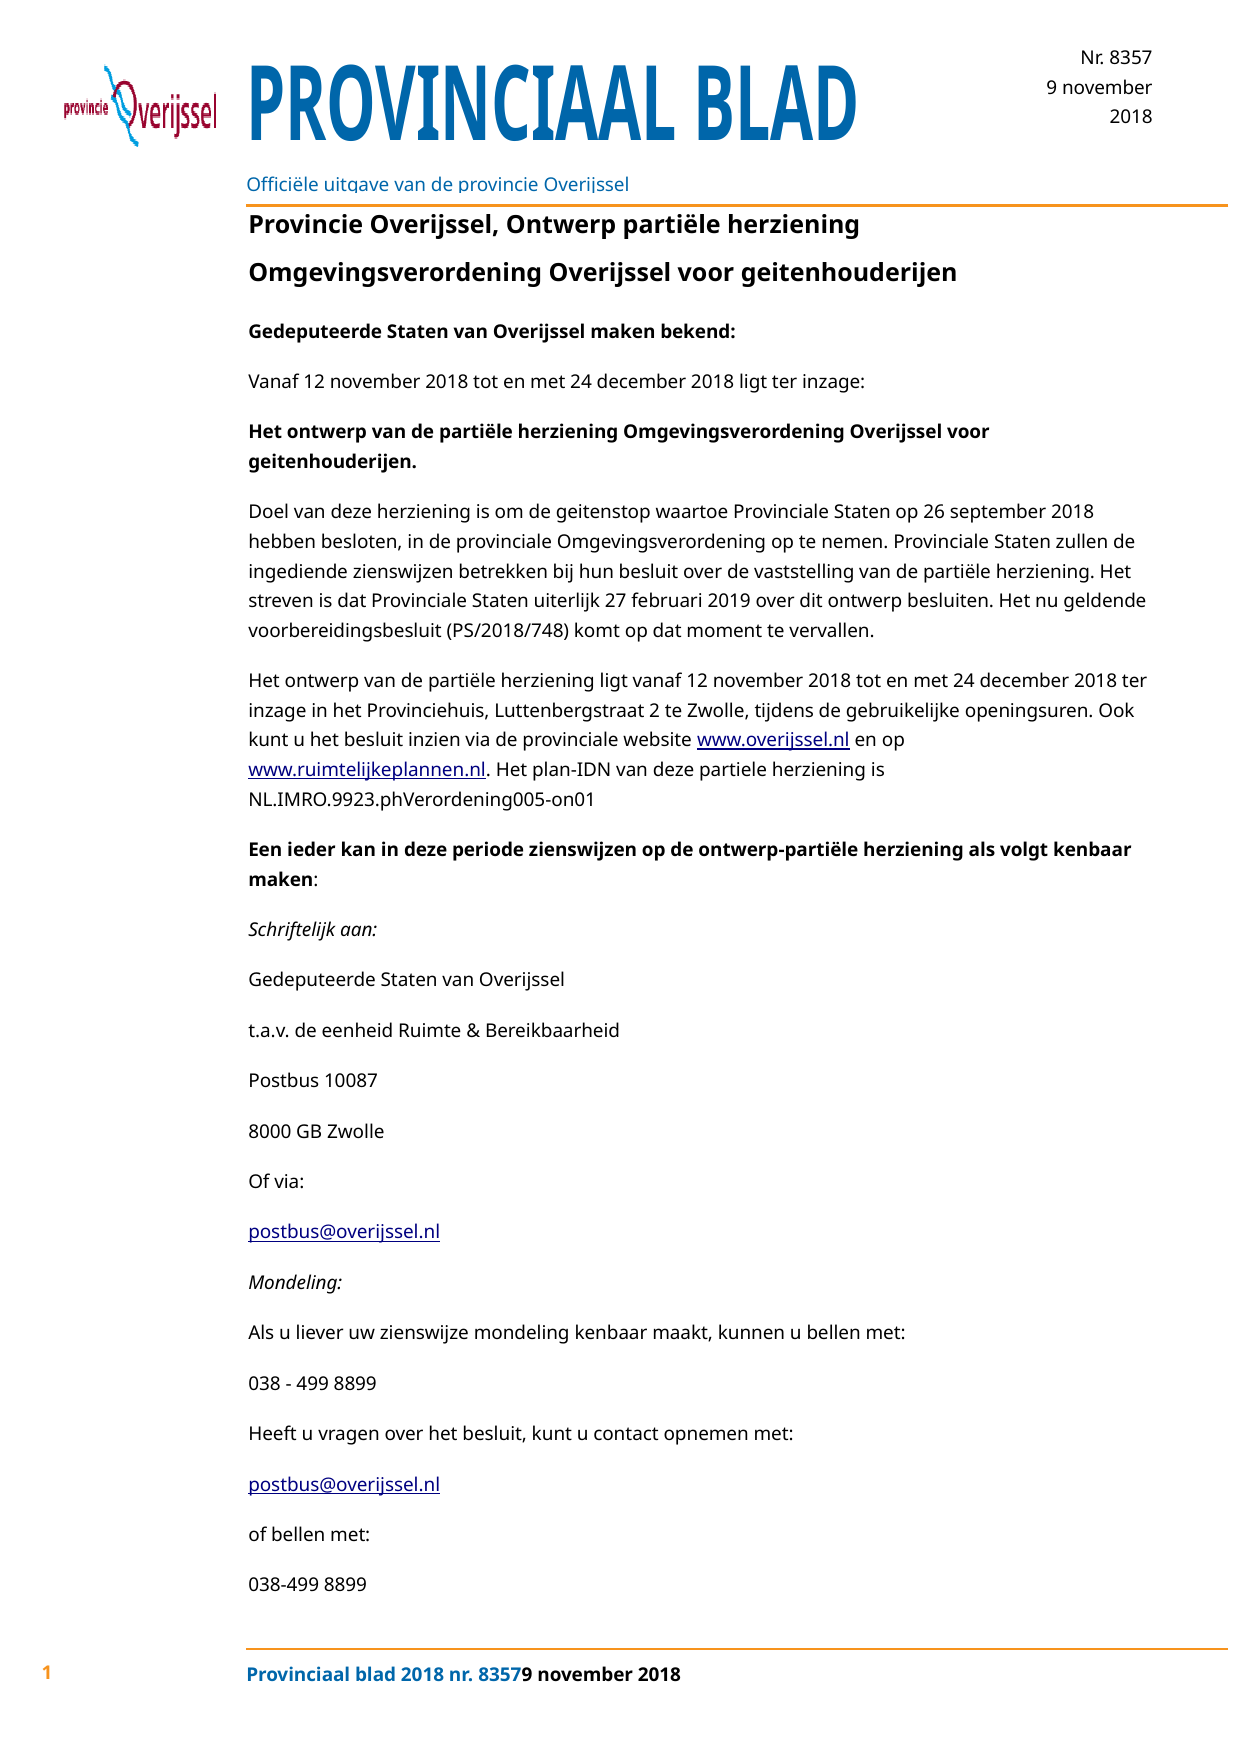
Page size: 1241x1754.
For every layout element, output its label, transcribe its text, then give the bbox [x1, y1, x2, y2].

text Gedeputeerde Staten van Overijssel [248, 967, 1152, 992]
text Mondeling: [248, 1269, 1152, 1295]
text of bellen met: [248, 1521, 1152, 1547]
text postbus@overijssel.nl [248, 1219, 1152, 1244]
text 038 - 499 8899 [248, 1370, 1152, 1396]
text 8000 GB Zwolle [248, 1118, 1152, 1144]
text Provincie Overijssel, Ontwerp partiële herziening Omgevingsverordening Overijssel voor geitenhouderijen [248, 207, 1152, 288]
text Vanaf 12 november 2018 tot en met 24 december 2018 ligt ter inzage: [248, 368, 1152, 394]
text t.a.v. de eenheid Ruimte & Bereikbaarheid [248, 1017, 1152, 1043]
text Heeft u vragen over het besluit, kunt u contact opnemen met: [248, 1420, 1152, 1446]
text Schriftelijk aan: [248, 916, 1152, 942]
picture [41, 47, 231, 172]
text Het ontwerp van de partiële herziening Omgevingsverordening Overijssel voor geitenhouderijen. [248, 419, 1152, 474]
text Een ieder kan in deze periode zienswijzen op de ontwerp-partiële herziening als volgt kenbaar maken: [248, 836, 1152, 892]
text Postbus 10087 [248, 1067, 1152, 1093]
text postbus@overijssel.nl [248, 1471, 1152, 1497]
text 038-499 8899 [248, 1572, 1152, 1597]
text Of via: [248, 1168, 1152, 1194]
text Het ontwerp van de partiële herziening ligt vanaf 12 november 2018 tot en met 24 december 2018 ter inzage in het Provinciehuis, Luttenbergstraat 2 te Zwolle, tijdens de gebruikelijke openingsuren. Ook kunt u het besluit inzien via de provinciale website www.overijssel.nl en op www.ruimtelijkeplannen.nl. Het plan-IDN van deze partiele herziening is NL.IMRO.9923.phVerordening005-on01 [248, 667, 1152, 812]
text Doel van deze herziening is om de geitenstop waartoe Provinciale Staten op 26 september 2018 hebben besloten, in de provinciale Omgevingsverordening op te nemen. Provinciale Staten zullen de ingediende zienswijzen betrekken bij hun besluit over de vaststelling van de partiële herziening. Het streven is dat Provinciale Staten uiterlijk 27 februari 2019 over dit ontwerp besluiten. Het nu geldende voorbereidingsbesluit (PS/2018/748) komt op dat moment te vervallen. [248, 499, 1152, 643]
text Gedeputeerde Staten van Overijssel maken bekend: [248, 318, 1152, 344]
text Als u liever uw zienswijze mondeling kenbaar maakt, kunnen u bellen met: [248, 1319, 1152, 1345]
